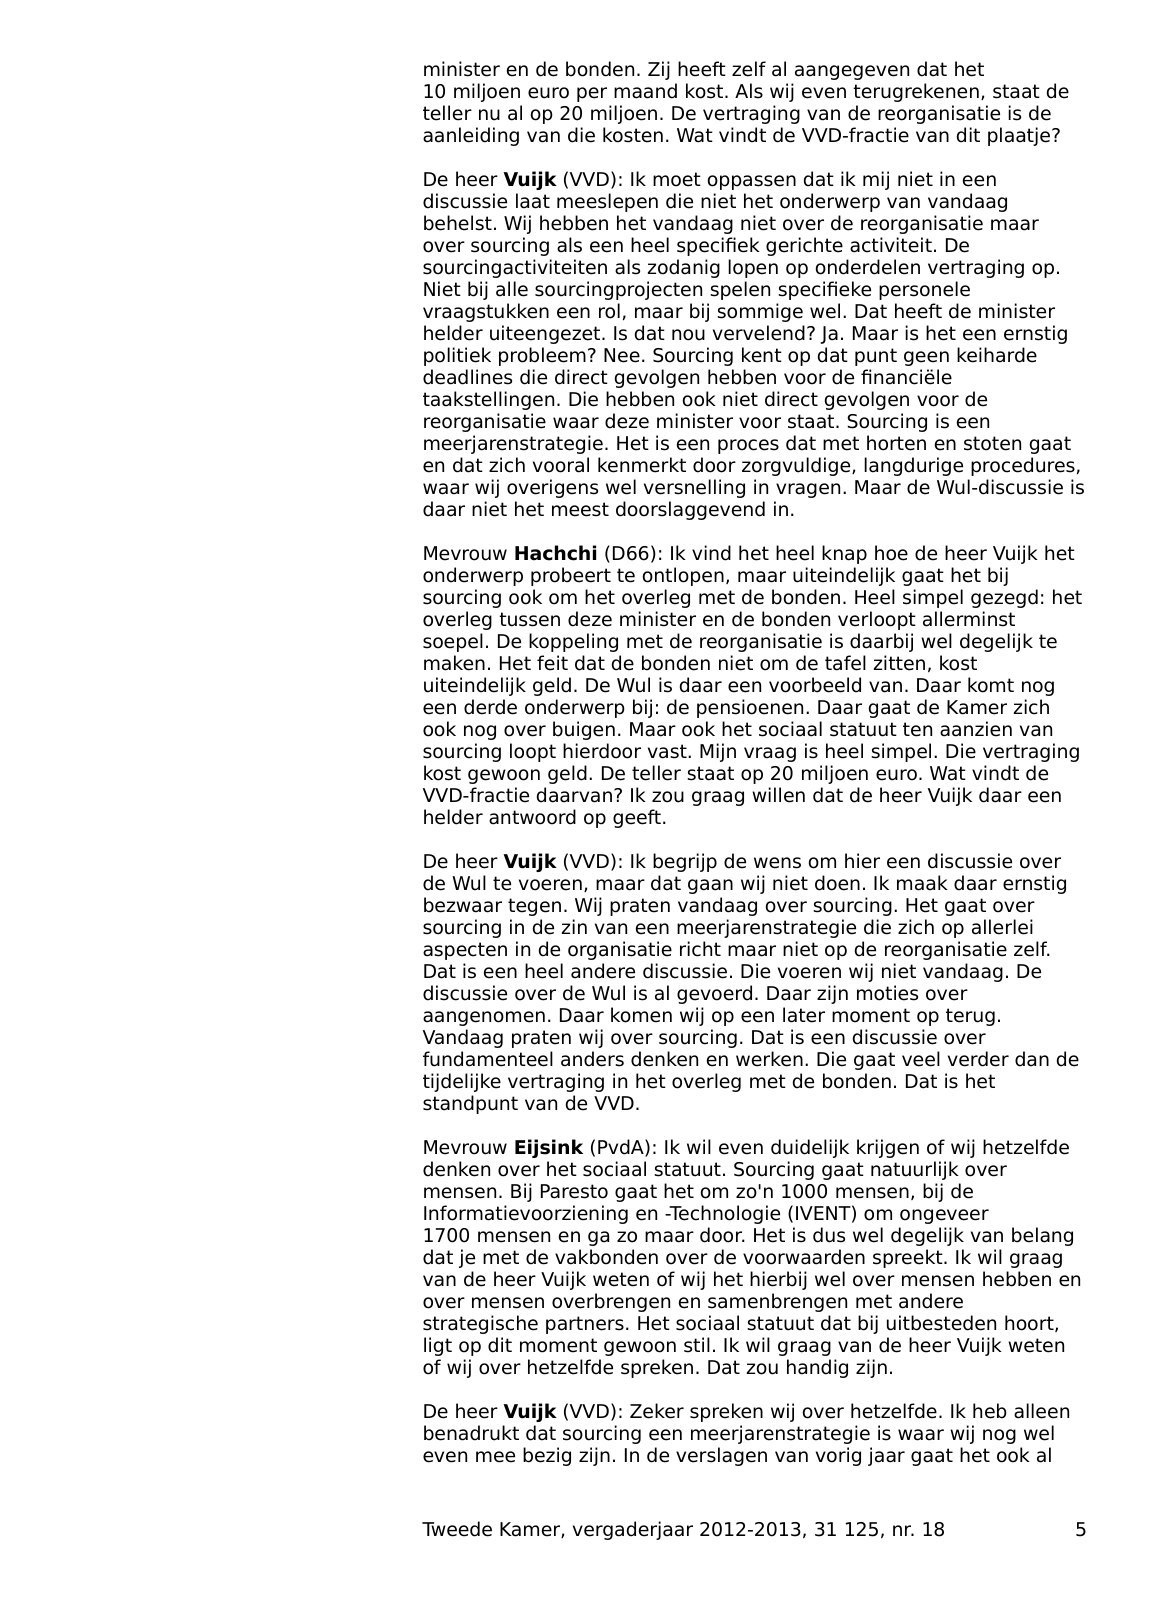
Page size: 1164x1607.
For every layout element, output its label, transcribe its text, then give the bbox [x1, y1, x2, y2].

text Mevrouw Eijsink (PvdA): Ik wil even duidelijk krijgen of wij hetzelfde denken over het sociaal statuut. Sourcing gaat natuurlijk over mensen. Bij Paresto gaat het om zo'n 1000 mensen, bij de Informatievoorziening en -Technologie (IVENT) om ongeveer 1700 mensen en ga zo maar door. Het is dus wel degelijk van belang dat je met de vakbonden over de voorwaarden spreekt. Ik wil graag van de heer Vuijk weten of wij het hierbij wel over mensen hebben en over mensen overbrengen en samenbrengen met andere strategische partners. Het sociaal statuut dat bij uitbesteden hoort, ligt op dit moment gewoon stil. Ik wil graag van de heer Vuijk weten of wij over hetzelfde spreken. Dat zou handig zijn. [422, 1137, 1087, 1379]
text minister en de bonden. Zij heeft zelf al aangegeven dat het 10 miljoen euro per maand kost. Als wij even terugrekenen, staat de teller nu al op 20 miljoen. De vertraging van de reorganisatie is de aanleiding van die kosten. Wat vindt de VVD-fractie van dit plaatje? [422, 59, 1087, 147]
text De heer Vuijk (VVD): Zeker spreken wij over hetzelfde. Ik heb alleen benadrukt dat sourcing een meerjarenstrategie is waar wij nog wel even mee bezig zijn. In de verslagen van vorig jaar gaat het ook al [422, 1401, 1087, 1467]
text De heer Vuijk (VVD): Ik begrijp de wens om hier een discussie over de Wul te voeren, maar dat gaan wij niet doen. Ik maak daar ernstig bezwaar tegen. Wij praten vandaag over sourcing. Het gaat over sourcing in de zin van een meerjarenstrategie die zich op allerlei aspecten in de organisatie richt maar niet op de reorganisatie zelf. Dat is een heel andere discussie. Die voeren wij niet vandaag. De discussie over de Wul is al gevoerd. Daar zijn moties over aangenomen. Daar komen wij op een later moment op terug. Vandaag praten wij over sourcing. Dat is een discussie over fundamenteel anders denken en werken. Die gaat veel verder dan de tijdelijke vertraging in het overleg met de bonden. Dat is het standpunt van de VVD. [422, 851, 1087, 1115]
text De heer Vuijk (VVD): Ik moet oppassen dat ik mij niet in een discussie laat meeslepen die niet het onderwerp van vandaag behelst. Wij hebben het vandaag niet over de reorganisatie maar over sourcing als een heel specifiek gerichte activiteit. De sourcingactiviteiten als zodanig lopen op onderdelen vertraging op. Niet bij alle sourcingprojecten spelen specifieke personele vraagstukken een rol, maar bij sommige wel. Dat heeft de minister helder uiteengezet. Is dat nou vervelend? Ja. Maar is het een ernstig politiek probleem? Nee. Sourcing kent op dat punt geen keiharde deadlines die direct gevolgen hebben voor de financiële taakstellingen. Die hebben ook niet direct gevolgen voor de reorganisatie waar deze minister voor staat. Sourcing is een meerjarenstrategie. Het is een proces dat met horten en stoten gaat en dat zich vooral kenmerkt door zorgvuldige, langdurige procedures, waar wij overigens wel versnelling in vragen. Maar de Wul-discussie is daar niet het meest doorslaggevend in. [422, 169, 1087, 521]
text Mevrouw Hachchi (D66): Ik vind het heel knap hoe de heer Vuijk het onderwerp probeert te ontlopen, maar uiteindelijk gaat het bij sourcing ook om het overleg met de bonden. Heel simpel gezegd: het overleg tussen deze minister en de bonden verloopt allerminst soepel. De koppeling met de reorganisatie is daarbij wel degelijk te maken. Het feit dat de bonden niet om de tafel zitten, kost uiteindelijk geld. De Wul is daar een voorbeeld van. Daar komt nog een derde onderwerp bij: de pensioenen. Daar gaat de Kamer zich ook nog over buigen. Maar ook het sociaal statuut ten aanzien van sourcing loopt hierdoor vast. Mijn vraag is heel simpel. Die vertraging kost gewoon geld. De teller staat op 20 miljoen euro. Wat vindt de VVD-fractie daarvan? Ik zou graag willen dat de heer Vuijk daar een helder antwoord op geeft. [422, 543, 1087, 829]
